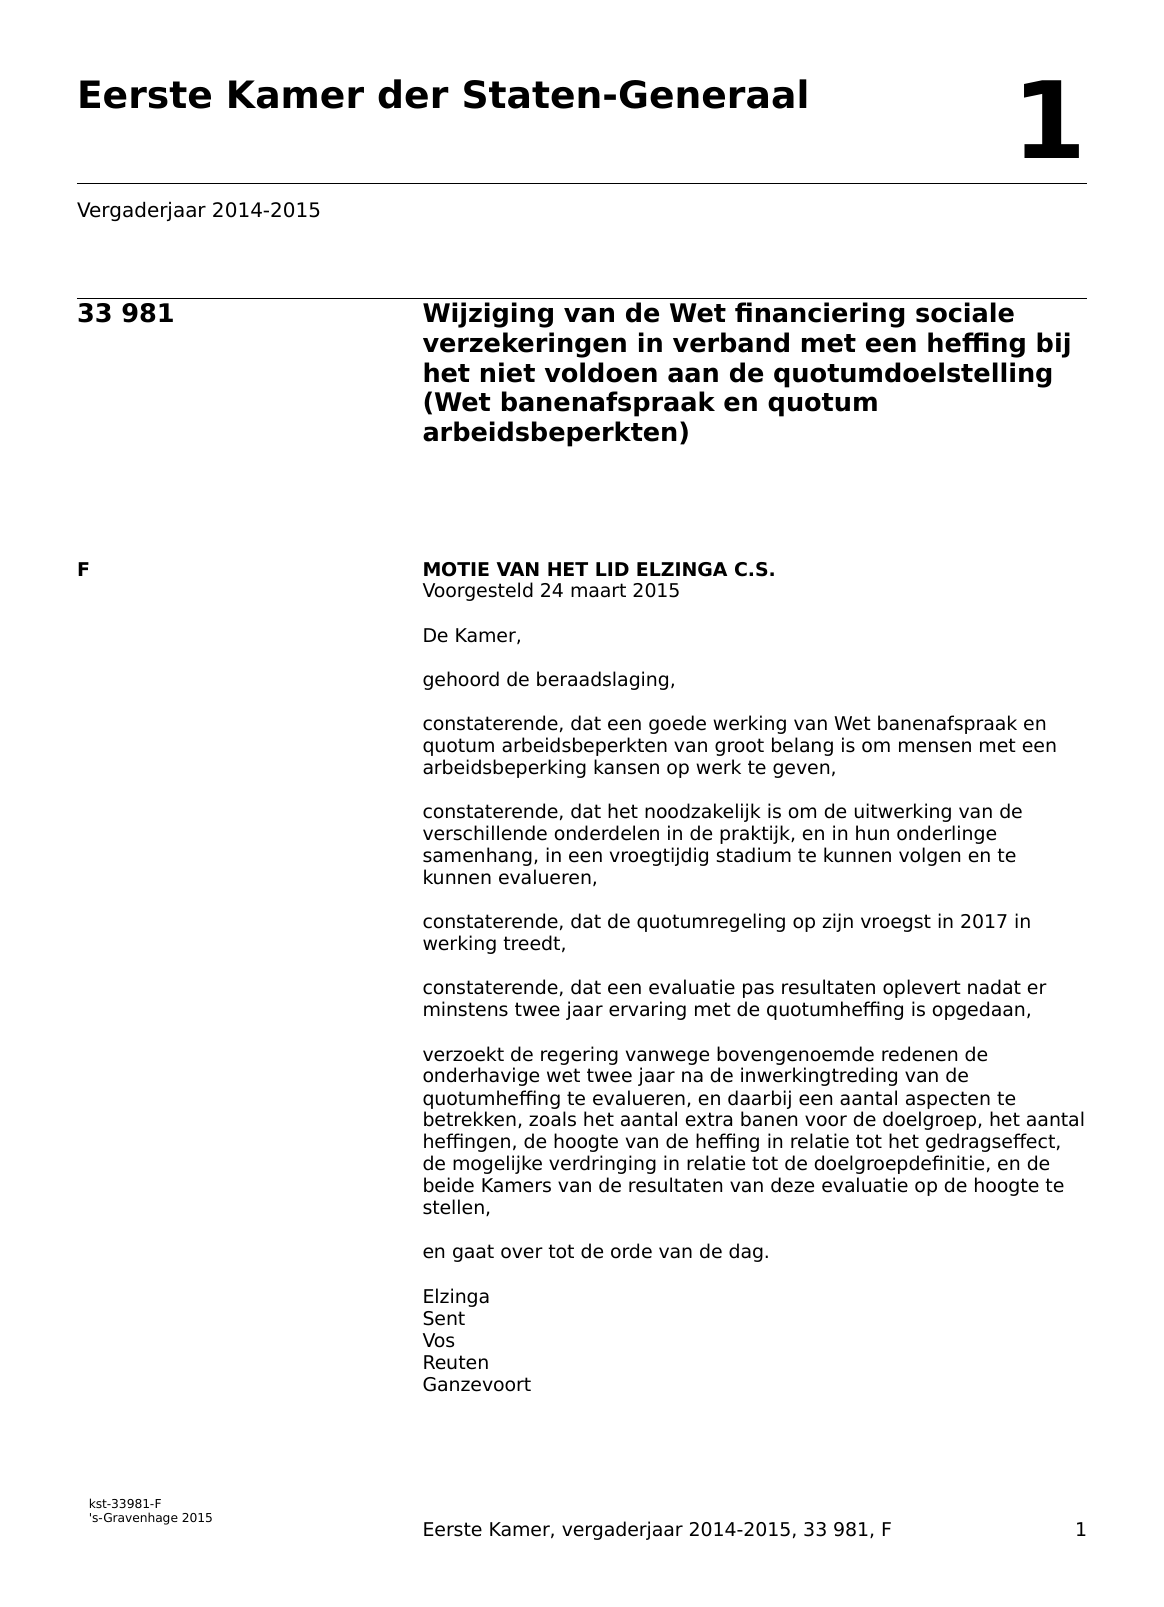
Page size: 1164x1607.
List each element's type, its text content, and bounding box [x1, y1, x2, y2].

text gehoord de beraadslaging, [422, 669, 1087, 691]
text De Kamer, [422, 624, 1087, 647]
table_header 1 [886, 59, 1087, 183]
subtitle 33 981 Wijziging van de Wet financiering sociale verzekeringen in verband met een heffing bij het niet voldoen aan de quotumdoelstelling (Wet banenafspraak en quotum arbeidsbeperkten) [77, 299, 1087, 447]
text verzoekt de regering vanwege bovengenoemde redenen de onderhavige wet twee jaar na de inwerkingtreding van de quotumheffing te evalueren, en daarbij een aantal aspecten te betrekken, zoals het aantal extra banen voor de doelgroep, het aantal heffingen, de hoogte van de heffing in relatie tot het gedragseffect, de mogelijke verdringing in relatie tot de doelgroepdefinitie, en de beide Kamers van de resultaten van deze evaluatie op de hoogte te stellen, [422, 1043, 1087, 1219]
table_cell Vergaderjaar 2014-2015 [77, 184, 1087, 298]
text Reuten [422, 1352, 1087, 1373]
text Voorgesteld 24 maart 2015 [422, 580, 1087, 602]
text Elzinga [422, 1286, 1087, 1308]
text Ganzevoort [422, 1373, 1087, 1396]
text constaterende, dat het noodzakelijk is om de uitwerking van de verschillende onderdelen in de praktijk, en in hun onderlinge samenhang, in een vroegtijdig stadium te kunnen volgen en te kunnen evalueren, [422, 801, 1087, 889]
text constaterende, dat een evaluatie pas resultaten oplevert nadat er minstens twee jaar ervaring met de quotumheffing is opgedaan, [422, 977, 1087, 1021]
text Sent [422, 1308, 1087, 1329]
text 's-Gravenhage 2015 [88, 1511, 323, 1525]
text Vos [422, 1329, 1087, 1352]
subtitle F MOTIE VAN HET LID ELZINGA C.S. [77, 558, 1087, 580]
text constaterende, dat een goede werking van Wet banenafspraak en quotum arbeidsbeperkten van groot belang is om mensen met een arbeidsbeperking kansen op werk te geven, [422, 713, 1087, 779]
text constaterende, dat de quotumregeling op zijn vroegst in 2017 in werking treedt, [422, 911, 1087, 955]
table_header Eerste Kamer der Staten-Generaal [77, 59, 886, 183]
text kst-33981-F [88, 1497, 323, 1511]
text en gaat over tot de orde van de dag. [422, 1241, 1087, 1263]
